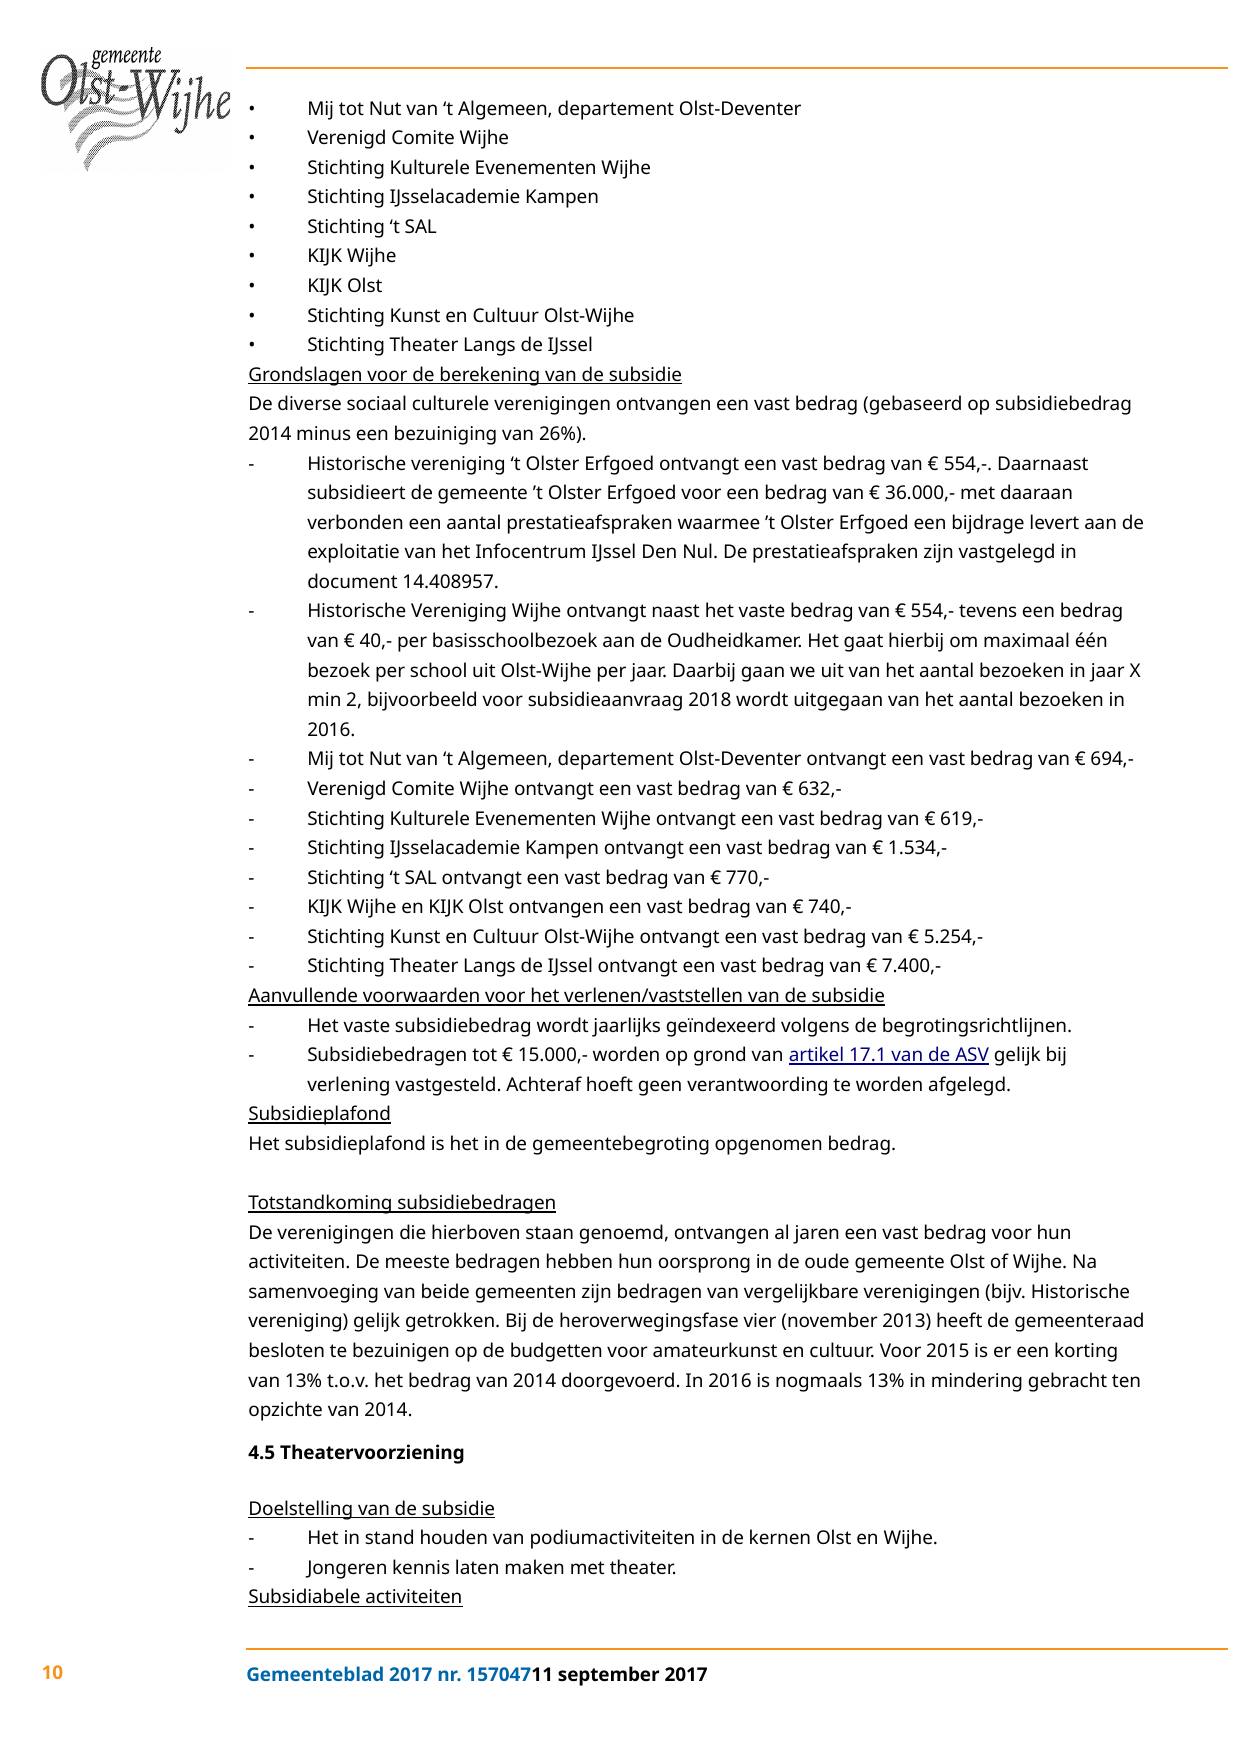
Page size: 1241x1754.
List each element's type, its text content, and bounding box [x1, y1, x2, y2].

text De diverse sociaal culturele verenigingen ontvangen een vast bedrag (gebaseerd op subsidiebedrag 2014 minus een bezuiniging van 26%). [248, 391, 1152, 446]
text De verenigingen die hierboven staan genoemd, ontvangen al jaren een vast bedrag voor hun activiteiten. De meeste bedragen hebben hun oorsprong in de oude gemeente Olst of Wijhe. Na samenvoeging van beide gemeenten zijn bedragen van vergelijkbare verenigingen (bijv. Historische vereniging) gelijk getrokken. Bij de heroverwegingsfase vier (november 2013) heeft de gemeenteraad besloten te bezuinigen op de budgetten voor amateurkunst en cultuur. Voor 2015 is er een korting van 13% t.o.v. het bedrag van 2014 doorgevoerd. In 2016 is nogmaals 13% in mindering gebracht ten opzichte van 2014. [248, 1219, 1152, 1422]
text Subsidiabele activiteiten [248, 1584, 1152, 1609]
list KIJK Olst [248, 272, 1152, 298]
list KIJK Wijhe en KIJK Olst ontvangen een vast bedrag van € 740,- [248, 893, 1152, 919]
list Jongeren kennis laten maken met theater. [248, 1554, 1152, 1580]
list Stichting IJsselacademie Kampen [248, 183, 1152, 209]
list Stichting ‘t SAL ontvangt een vast bedrag van € 770,- [248, 864, 1152, 890]
list Mij tot Nut van ‘t Algemeen, departement Olst-Deventer [248, 95, 1152, 121]
list Historische Vereniging Wijhe ontvangt naast het vaste bedrag van € 554,- tevens een bedrag van € 40,- per basisschoolbezoek aan de Oudheidkamer. Het gaat hierbij om maximaal één bezoek per school uit Olst-Wijhe per jaar. Daarbij gaan we uit van het aantal bezoeken in jaar X min 2, bijvoorbeeld voor subsidieaanvraag 2018 wordt uitgegaan van het aantal bezoeken in 2016. [248, 598, 1152, 742]
list Stichting Kunst en Cultuur Olst-Wijhe [248, 302, 1152, 328]
text Grondslagen voor de berekening van de subsidie [248, 361, 1152, 387]
list Verenigd Comite Wijhe [248, 124, 1152, 150]
text Subsidieplafond [248, 1101, 1152, 1126]
list Stichting Kulturele Evenementen Wijhe ontvangt een vast bedrag van € 619,- [248, 805, 1152, 831]
text Aanvullende voorwaarden voor het verlenen/vaststellen van de subsidie [248, 982, 1152, 1008]
list Subsidiebedragen tot € 15.000,- worden op grond van artikel 17.1 van de ASV gelijk bij verlening vastgesteld. Achteraf hoeft geen verantwoording te worden afgelegd. [248, 1041, 1152, 1097]
list KIJK Wijhe [248, 243, 1152, 268]
text Het subsidieplafond is het in de gemeentebegroting opgenomen bedrag. [248, 1130, 1152, 1156]
list Mij tot Nut van ‘t Algemeen, departement Olst-Deventer ontvangt een vast bedrag van € 694,- [248, 746, 1152, 771]
text Totstandkoming subsidiebedragen [248, 1189, 1152, 1215]
list Stichting Theater Langs de IJssel [248, 331, 1152, 357]
list Verenigd Comite Wijhe ontvangt een vast bedrag van € 632,- [248, 775, 1152, 801]
text Doelstelling van de subsidie [248, 1495, 1152, 1521]
list Stichting Kulturele Evenementen Wijhe [248, 154, 1152, 180]
list Stichting Theater Langs de IJssel ontvangt een vast bedrag van € 7.400,- [248, 953, 1152, 978]
list Het in stand houden van podiumactiviteiten in de kernen Olst en Wijhe. [248, 1524, 1152, 1550]
list Het vaste subsidiebedrag wordt jaarlijks geïndexeerd volgens de begrotingsrichtlijnen. [248, 1012, 1152, 1038]
list Historische vereniging ‘t Olster Erfgoed ontvangt een vast bedrag van € 554,-. Daarnaast subsidieert de gemeente ’t Olster Erfgoed voor een bedrag van € 36.000,- met daaraan verbonden een aantal prestatieafspraken waarmee ’t Olster Erfgoed een bijdrage levert aan de exploitatie van het Infocentrum IJssel Den Nul. De prestatieafspraken zijn vastgelegd in document 14.408957. [248, 450, 1152, 594]
text 4.5 Theatervoorziening [248, 1439, 1152, 1465]
list Stichting Kunst en Cultuur Olst-Wijhe ontvangt een vast bedrag van € 5.254,- [248, 923, 1152, 949]
picture [41, 47, 231, 172]
list Stichting IJsselacademie Kampen ontvangt een vast bedrag van € 1.534,- [248, 834, 1152, 860]
list Stichting ‘t SAL [248, 213, 1152, 239]
